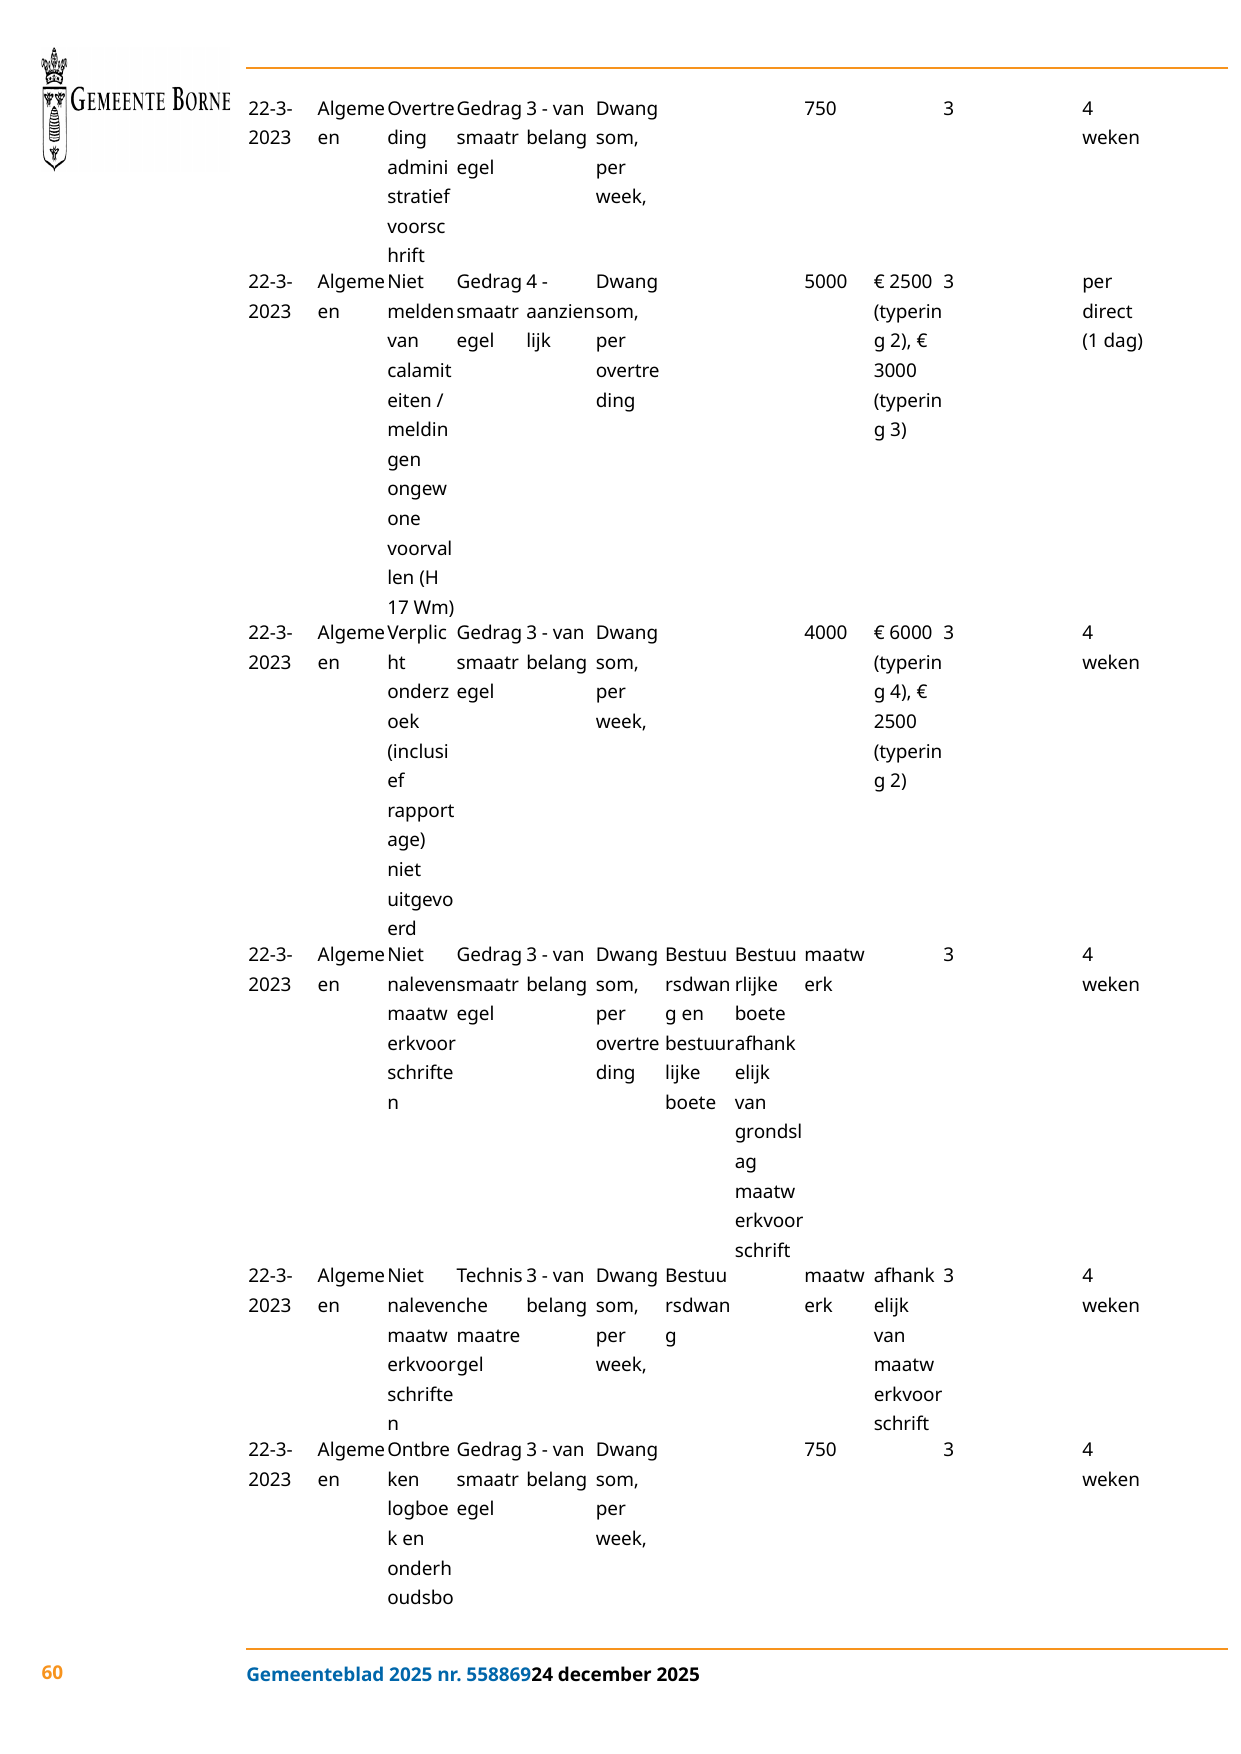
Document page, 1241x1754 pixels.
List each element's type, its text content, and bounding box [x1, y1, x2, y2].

table_cell [735, 620, 804, 941]
table_cell Gedragsmaatregel [456, 620, 526, 941]
table_cell 22-3-2023 [248, 269, 317, 619]
table_cell 3 - van belang [526, 1436, 596, 1610]
table_cell Bestuurlijke boete afhankelijk van grondslag maatwerkvoorschrift [735, 941, 804, 1263]
table_cell 3 - van belang [526, 1263, 596, 1436]
table_cell [1013, 95, 1082, 268]
table_cell Algemeen [318, 269, 387, 619]
table_cell per direct (1 dag) [1082, 269, 1152, 619]
table_cell Technische maatregel [456, 1263, 526, 1436]
table_cell Dwangsom, per overtreding [596, 269, 665, 619]
table_cell 3 [943, 95, 1013, 268]
table_cell 3 [943, 1436, 1013, 1610]
table_cell [1013, 1263, 1082, 1436]
table_cell Ontbreken logboek en onderhoudsbo [387, 1436, 456, 1610]
table_cell [1013, 941, 1082, 1263]
table_cell [1013, 269, 1082, 619]
table_cell Gedragsmaatregel [456, 941, 526, 1263]
table_cell [665, 620, 734, 941]
table_cell 3 - van belang [526, 95, 596, 268]
table_cell Algemeen [318, 941, 387, 1263]
table_cell Overtreding administratief voorschrift [387, 95, 456, 268]
table_cell 3 - van belang [526, 941, 596, 1263]
table_cell 3 [943, 620, 1013, 941]
table_cell Algemeen [318, 1436, 387, 1610]
table_cell [874, 1436, 943, 1610]
table_cell Bestuursdwang en bestuurlijke boete [665, 941, 734, 1263]
table_cell [735, 1263, 804, 1436]
table_cell maatwerk [804, 941, 873, 1263]
table_cell Niet naleven maatwerkvoorschriften [387, 1263, 456, 1436]
table_cell Dwangsom, per week, [596, 1436, 665, 1610]
table_cell 3 [943, 269, 1013, 619]
table_cell 22-3-2023 [248, 941, 317, 1263]
table_cell 4 weken [1082, 1263, 1152, 1436]
table_cell 5000 [804, 269, 873, 619]
table_cell 4000 [804, 620, 873, 941]
table_cell [1013, 620, 1082, 941]
table_cell maatwerk [804, 1263, 873, 1436]
table_cell 750 [804, 1436, 873, 1610]
table_cell [665, 269, 734, 619]
table_cell Gedragsmaatregel [456, 95, 526, 268]
table_cell 4 weken [1082, 620, 1152, 941]
table_cell afhankelijk van maatwerkvoorschrift [874, 1263, 943, 1436]
table_cell Gedragsmaatregel [456, 269, 526, 619]
table_cell 4 - aanzienlijk [526, 269, 596, 619]
table_cell 3 - van belang [526, 620, 596, 941]
table_cell Niet naleven maatwerkvoorschriften [387, 941, 456, 1263]
table_cell € 6000 (typering 4), € 2500 (typering 2) [874, 620, 943, 941]
table_cell Gedragsmaatregel [456, 1436, 526, 1610]
table_cell Bestuursdwang [665, 1263, 734, 1436]
table_cell [735, 1436, 804, 1610]
picture [41, 47, 231, 172]
table_cell [1013, 1436, 1082, 1610]
table_cell Verplicht onderzoek (inclusief rapportage) niet uitgevoerd [387, 620, 456, 941]
table_cell [735, 269, 804, 619]
table_cell [735, 95, 804, 268]
table_cell 3 [943, 941, 1013, 1263]
table_cell € 2500 (typering 2), € 3000 (typering 3) [874, 269, 943, 619]
table_cell 22-3-2023 [248, 1436, 317, 1610]
table_cell [665, 95, 734, 268]
table_cell Dwangsom, per overtreding [596, 941, 665, 1263]
table_cell 4 weken [1082, 941, 1152, 1263]
table_cell Dwangsom, per week, [596, 95, 665, 268]
table_cell Dwangsom, per week, [596, 620, 665, 941]
table_cell 22-3-2023 [248, 95, 317, 268]
table_cell Algemeen [318, 620, 387, 941]
table_cell 4 weken [1082, 95, 1152, 268]
table_cell Algemeen [318, 95, 387, 268]
table_cell [874, 95, 943, 268]
table_cell [874, 941, 943, 1263]
table_cell Algemeen [318, 1263, 387, 1436]
table_cell Dwangsom, per week, [596, 1263, 665, 1436]
table_cell Niet melden van calamiteiten /meldingen ongewone voorvallen (H 17 Wm) [387, 269, 456, 619]
table_cell 3 [943, 1263, 1013, 1436]
table_cell [665, 1436, 734, 1610]
table_cell 22-3-2023 [248, 620, 317, 941]
table_cell 4 weken [1082, 1436, 1152, 1610]
table_cell 750 [804, 95, 873, 268]
table_cell 22-3-2023 [248, 1263, 317, 1436]
